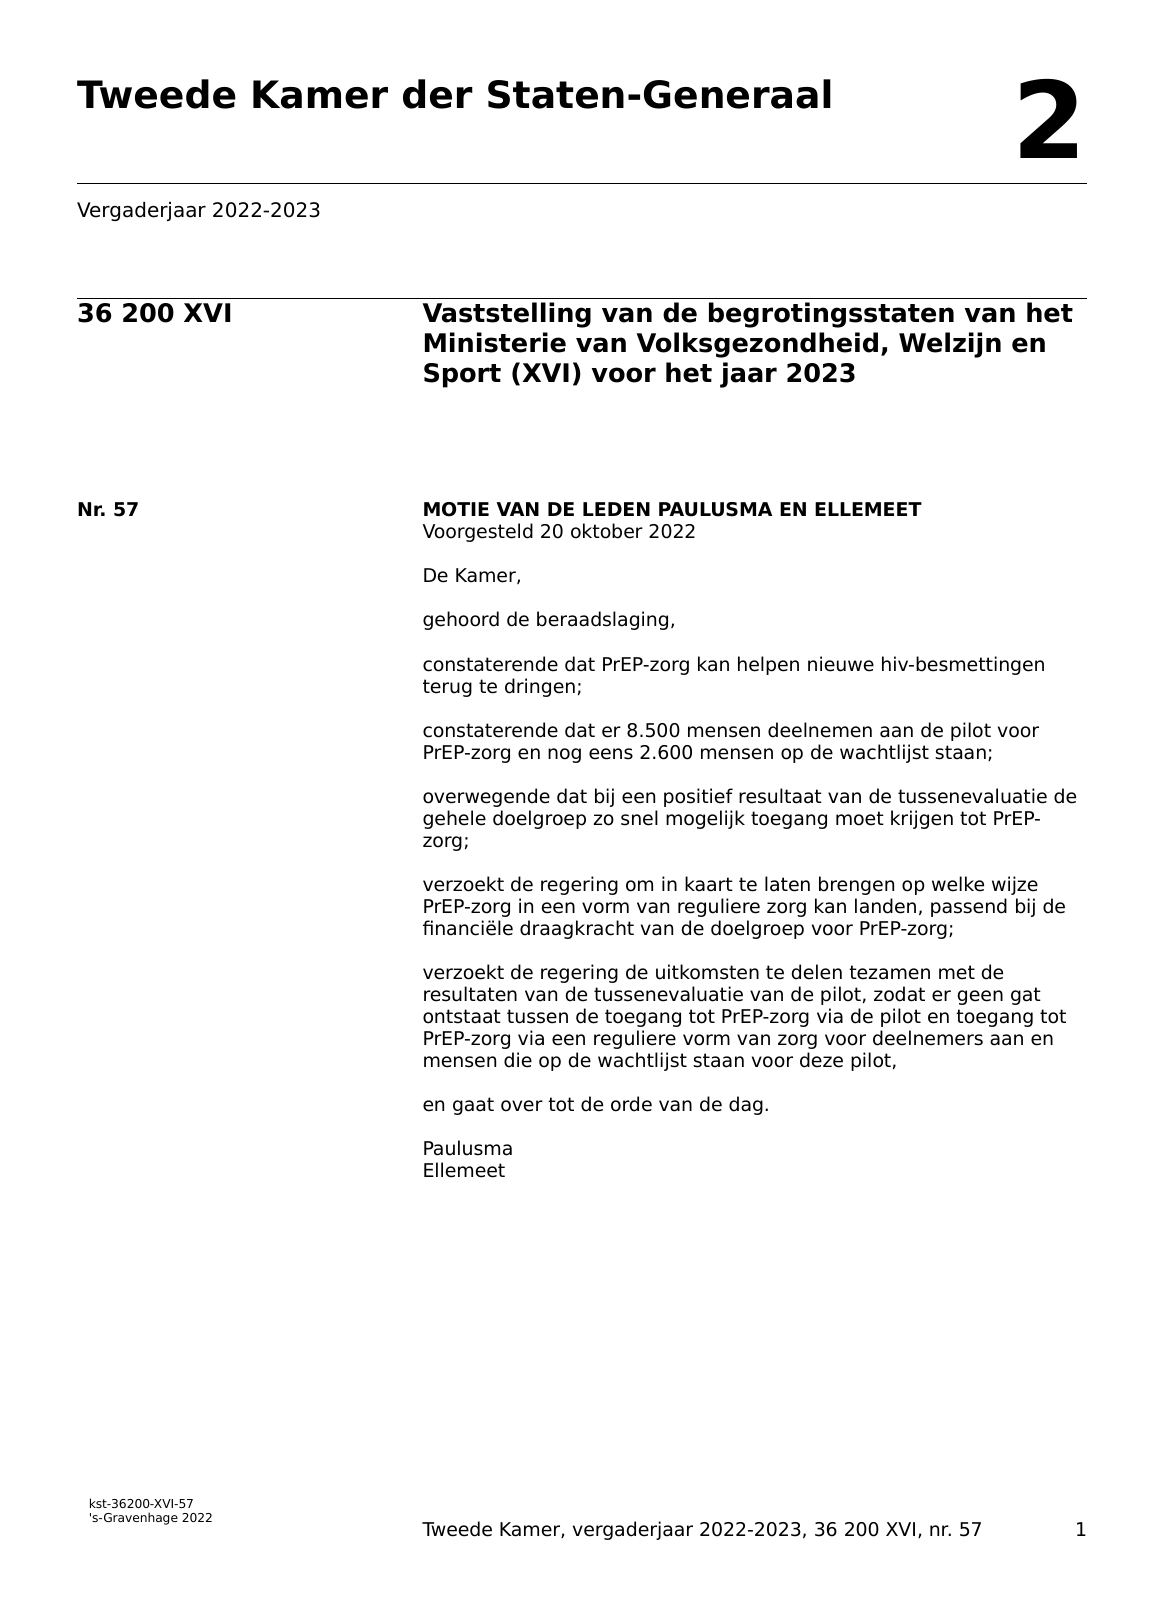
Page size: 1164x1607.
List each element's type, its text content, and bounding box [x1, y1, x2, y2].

table_cell Vergaderjaar 2022-2023 [77, 184, 1087, 298]
text gehoord de beraadslaging, [422, 609, 1087, 631]
text constaterende dat PrEP-zorg kan helpen nieuwe hiv-besmettingen terug te dringen; [422, 653, 1087, 697]
text overwegende dat bij een positief resultaat van de tussenevaluatie de gehele doelgroep zo snel mogelijk toegang moet krijgen tot PrEP-zorg; [422, 786, 1087, 852]
text Ellemeet [422, 1160, 1087, 1182]
text Paulusma [422, 1138, 1087, 1160]
subtitle 36 200 XVI Vaststelling van de begrotingsstaten van het Ministerie van Volksgezondheid, Welzijn en Sport (XVI) voor het jaar 2023 [77, 299, 1087, 388]
text 's-Gravenhage 2022 [88, 1511, 323, 1525]
table_header 2 [886, 59, 1087, 183]
table_header Tweede Kamer der Staten-Generaal [77, 59, 886, 183]
text verzoekt de regering de uitkomsten te delen tezamen met de resultaten van de tussenevaluatie van de pilot, zodat er geen gat ontstaat tussen de toegang tot PrEP-zorg via de pilot en toegang tot PrEP-zorg via een reguliere vorm van zorg voor deelnemers aan en mensen die op de wachtlijst staan voor deze pilot, [422, 962, 1087, 1072]
text constaterende dat er 8.500 mensen deelnemen aan de pilot voor PrEP-zorg en nog eens 2.600 mensen op de wachtlijst staan; [422, 720, 1087, 764]
text Voorgesteld 20 oktober 2022 [422, 521, 1087, 543]
text De Kamer, [422, 565, 1087, 587]
text verzoekt de regering om in kaart te laten brengen op welke wijze PrEP-zorg in een vorm van reguliere zorg kan landen, passend bij de financiële draagkracht van de doelgroep voor PrEP-zorg; [422, 874, 1087, 940]
subtitle Nr. 57 MOTIE VAN DE LEDEN PAULUSMA EN ELLEMEET [77, 499, 1087, 521]
text kst-36200-XVI-57 [88, 1497, 323, 1511]
text en gaat over tot de orde van de dag. [422, 1094, 1087, 1116]
